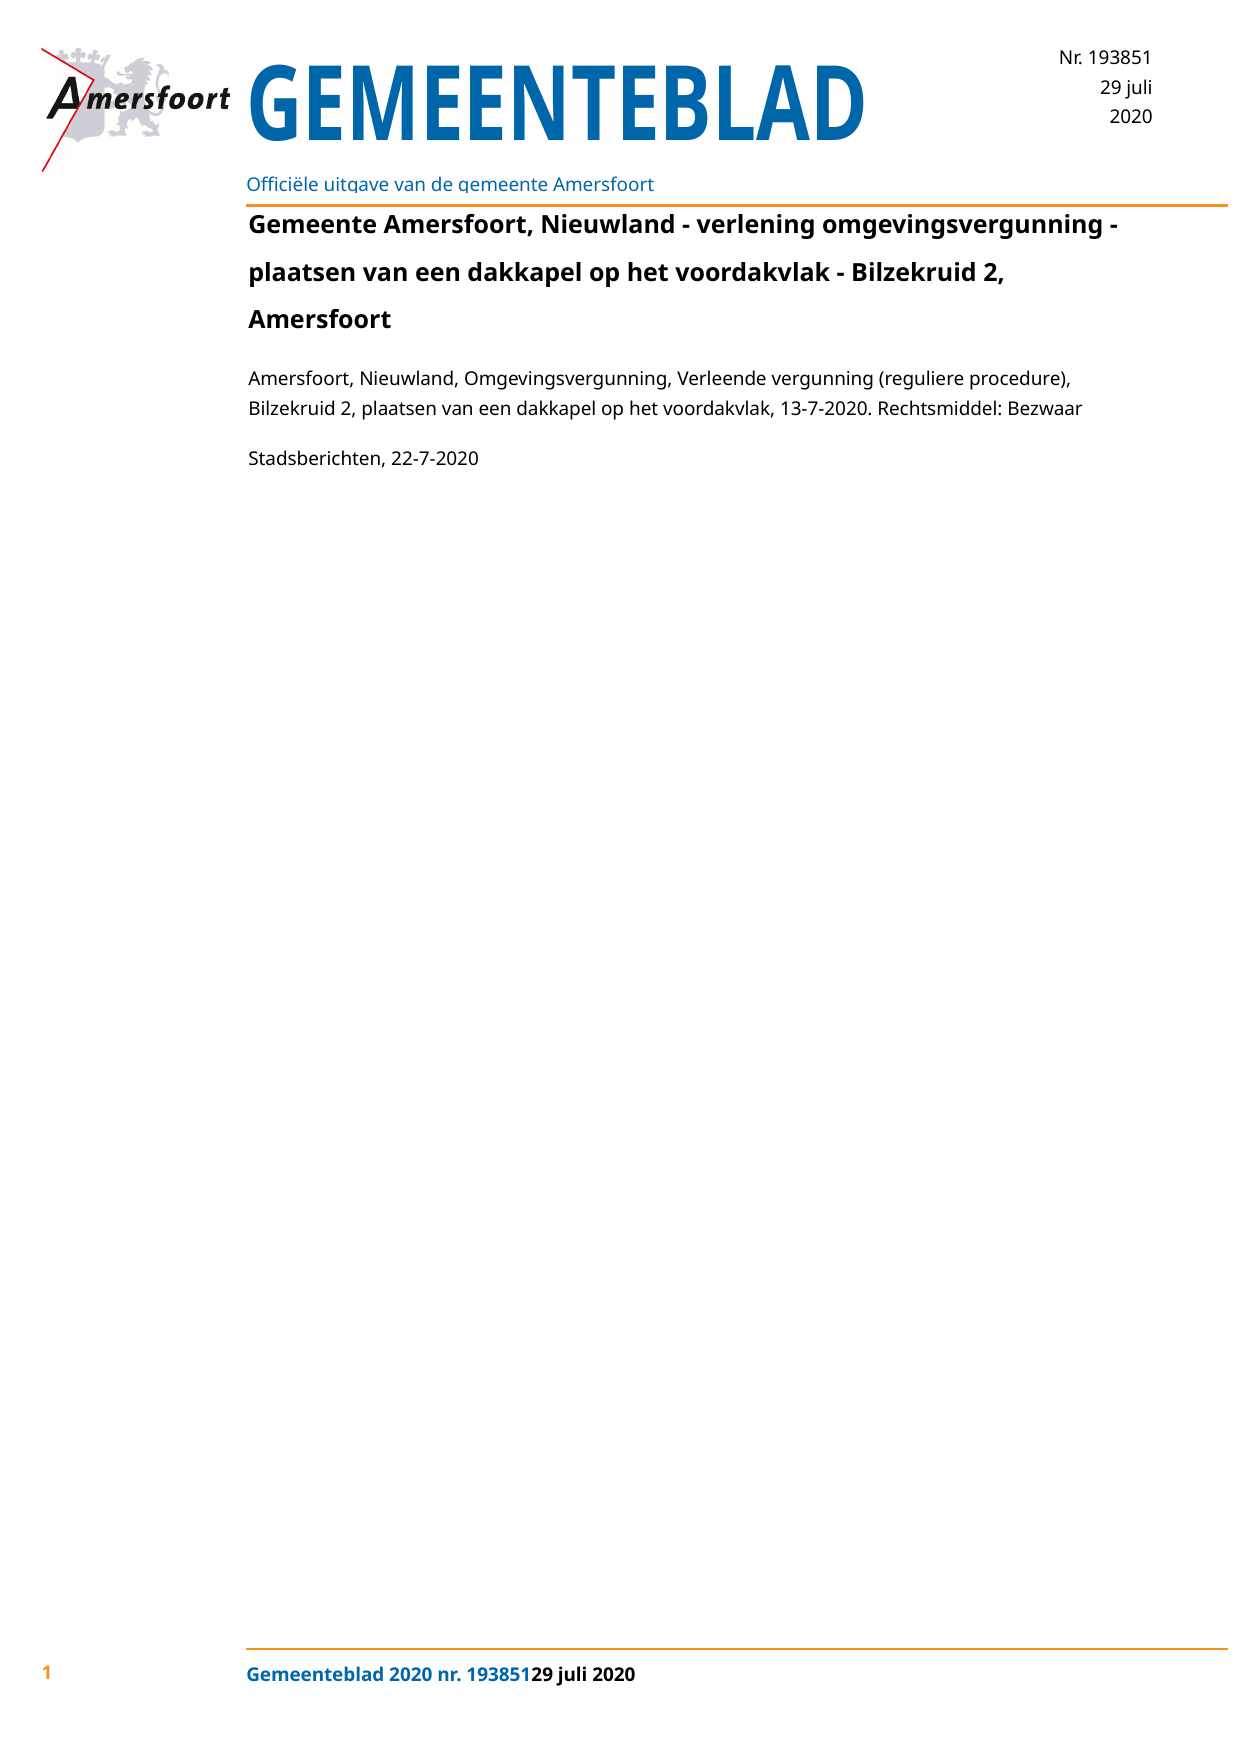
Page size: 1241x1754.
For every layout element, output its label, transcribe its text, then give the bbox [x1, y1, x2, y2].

text Stadsberichten, 22-7-2020 [248, 446, 1152, 471]
picture [41, 47, 231, 172]
text Amersfoort, Nieuwland, Omgevingsvergunning, Verleende vergunning (reguliere procedure), Bilzekruid 2, plaatsen van een dakkapel op het voordakvlak, 13-7-2020. Rechtsmiddel: Bezwaar [248, 366, 1152, 421]
text Gemeente Amersfoort, Nieuwland - verlening omgevingsvergunning - plaatsen van een dakkapel op het voordakvlak - Bilzekruid 2, Amersfoort [248, 207, 1152, 336]
